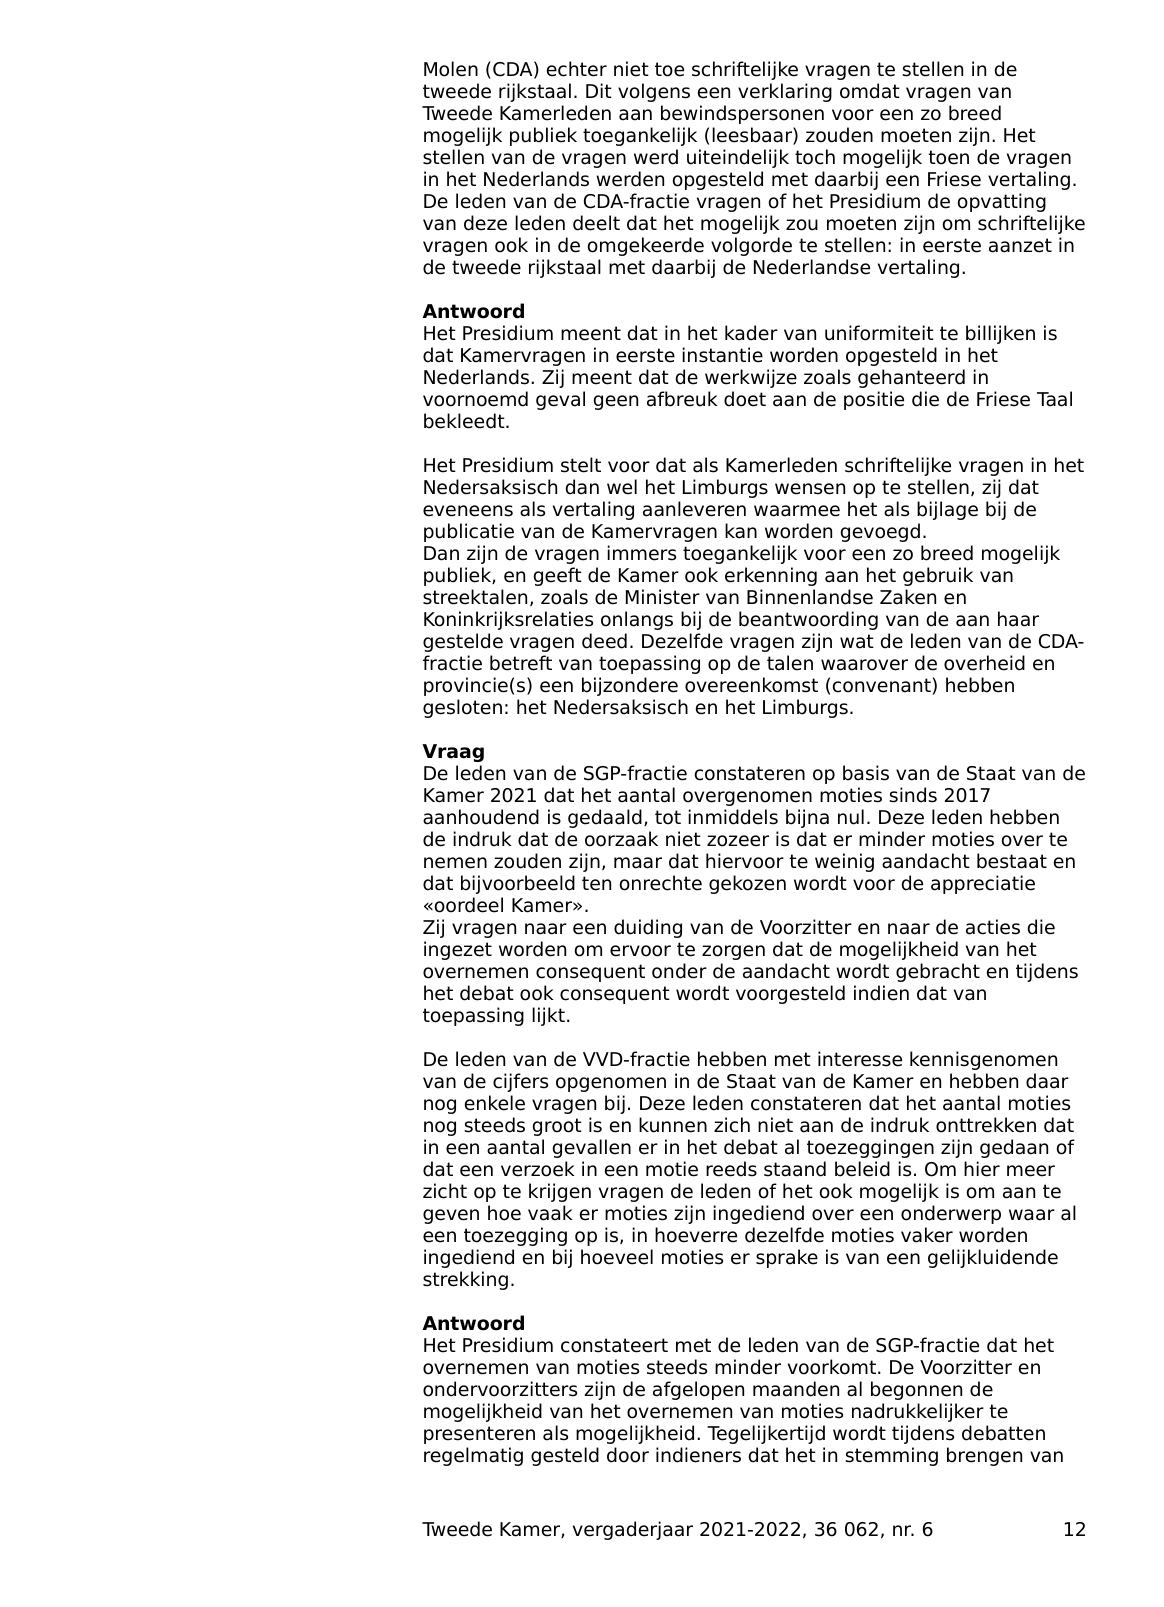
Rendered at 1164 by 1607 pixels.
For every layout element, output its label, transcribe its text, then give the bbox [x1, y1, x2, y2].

text De leden van de VVD-fractie hebben met interesse kennisgenomen van de cijfers opgenomen in de Staat van de Kamer en hebben daar nog enkele vragen bij. Deze leden constateren dat het aantal moties nog steeds groot is en kunnen zich niet aan de indruk onttrekken dat in een aantal gevallen er in het debat al toezeggingen zijn gedaan of dat een verzoek in een motie reeds staand beleid is. Om hier meer zicht op te krijgen vragen de leden of het ook mogelijk is om aan te geven hoe vaak er moties zijn ingediend over een onderwerp waar al een toezegging op is, in hoeverre dezelfde moties vaker worden ingediend en bij hoeveel moties er sprake is van een gelijkluidende strekking. [422, 1049, 1087, 1291]
text De leden van de SGP-fractie constateren op basis van de Staat van de Kamer 2021 dat het aantal overgenomen moties sinds 2017 aanhoudend is gedaald, tot inmiddels bijna nul. Deze leden hebben de indruk dat de oorzaak niet zozeer is dat er minder moties over te nemen zouden zijn, maar dat hiervoor te weinig aandacht bestaat en dat bijvoorbeeld ten onrechte gekozen wordt voor de appreciatie «oordeel Kamer». [422, 763, 1087, 917]
text Antwoord [422, 1313, 1087, 1335]
text Vraag [422, 741, 1087, 763]
text Molen (CDA) echter niet toe schriftelijke vragen te stellen in de tweede rijkstaal. Dit volgens een verklaring omdat vragen van Tweede Kamerleden aan bewindspersonen voor een zo breed mogelijk publiek toegankelijk (leesbaar) zouden moeten zijn. Het stellen van de vragen werd uiteindelijk toch mogelijk toen de vragen in het Nederlands werden opgesteld met daarbij een Friese vertaling. [422, 59, 1087, 191]
text Dan zijn de vragen immers toegankelijk voor een zo breed mogelijk publiek, en geeft de Kamer ook erkenning aan het gebruik van streektalen, zoals de Minister van Binnenlandse Zaken en Koninkrijksrelaties onlangs bij de beantwoording van de aan haar gestelde vragen deed. Dezelfde vragen zijn wat de leden van de CDA-fractie betreft van toepassing op de talen waarover de overheid en provincie(s) een bijzondere overeenkomst (convenant) hebben gesloten: het Nedersaksisch en het Limburgs. [422, 543, 1087, 719]
text Het Presidium stelt voor dat als Kamerleden schriftelijke vragen in het Nedersaksisch dan wel het Limburgs wensen op te stellen, zij dat eveneens als vertaling aanleveren waarmee het als bijlage bij de publicatie van de Kamervragen kan worden gevoegd. [422, 455, 1087, 543]
text Antwoord [422, 301, 1087, 323]
text Het Presidium constateert met de leden van de SGP-fractie dat het overnemen van moties steeds minder voorkomt. De Voorzitter en ondervoorzitters zijn de afgelopen maanden al begonnen de mogelijkheid van het overnemen van moties nadrukkelijker te presenteren als mogelijkheid. Tegelijkertijd wordt tijdens debatten regelmatig gesteld door indieners dat het in stemming brengen van [422, 1335, 1087, 1467]
text Zij vragen naar een duiding van de Voorzitter en naar de acties die ingezet worden om ervoor te zorgen dat de mogelijkheid van het overnemen consequent onder de aandacht wordt gebracht en tijdens het debat ook consequent wordt voorgesteld indien dat van toepassing lijkt. [422, 917, 1087, 1027]
text De leden van de CDA-fractie vragen of het Presidium de opvatting van deze leden deelt dat het mogelijk zou moeten zijn om schriftelijke vragen ook in de omgekeerde volgorde te stellen: in eerste aanzet in de tweede rijkstaal met daarbij de Nederlandse vertaling. [422, 191, 1087, 279]
text Het Presidium meent dat in het kader van uniformiteit te billijken is dat Kamervragen in eerste instantie worden opgesteld in het Nederlands. Zij meent dat de werkwijze zoals gehanteerd in voornoemd geval geen afbreuk doet aan de positie die de Friese Taal bekleedt. [422, 323, 1087, 433]
